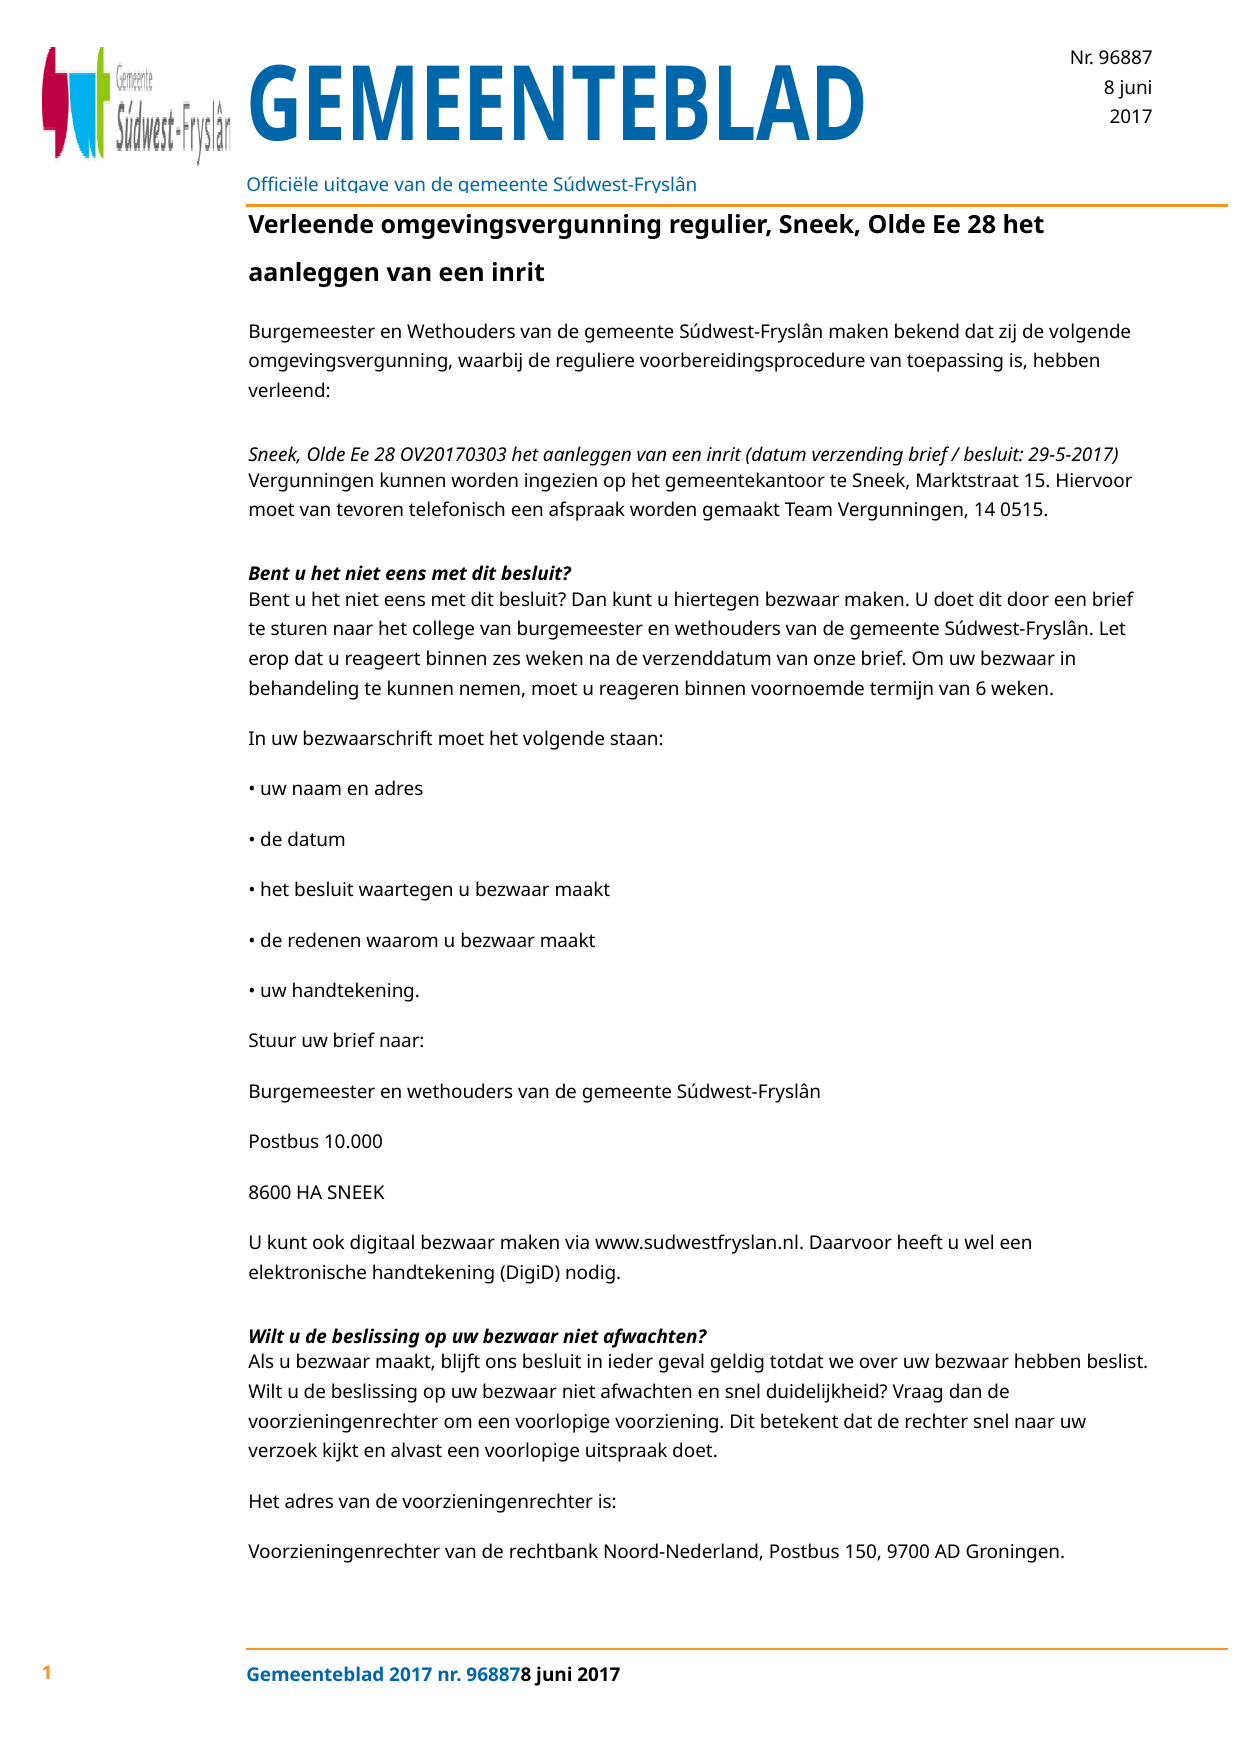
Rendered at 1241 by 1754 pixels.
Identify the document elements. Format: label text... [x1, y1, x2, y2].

picture [41, 47, 231, 172]
text Als u bezwaar maakt, blijft ons besluit in ieder geval geldig totdat we over uw bezwaar hebben beslist. Wilt u de beslissing op uw bezwaar niet afwachten en snel duidelijkheid? Vraag dan de voorzieningenrechter om een voorlopige voorziening. Dit betekent dat de rechter snel naar uw verzoek kijkt en alvast een voorlopige uitspraak doet. [248, 1349, 1152, 1463]
text Verleende omgevingsvergunning regulier, Sneek, Olde Ee 28 het aanleggen van een inrit [248, 207, 1152, 288]
text Vergunningen kunnen worden ingezien op het gemeentekantoor te Sneek, Marktstraat 15. Hiervoor moet van tevoren telefonisch een afspraak worden gemaakt Team Vergunningen, 14 0515. [248, 467, 1152, 522]
text Voorzieningenrechter van de rechtbank Noord-Nederland, Postbus 150, 9700 AD Groningen. [248, 1538, 1152, 1564]
text 8600 HA SNEEK [248, 1179, 1152, 1205]
text • uw handtekening. [248, 977, 1152, 1003]
text • de datum [248, 826, 1152, 852]
text Wilt u de beslissing op uw bezwaar niet afwachten? [248, 1323, 1152, 1349]
text U kunt ook digitaal bezwaar maken via www.sudwestfryslan.nl. Daarvoor heeft u wel een elektronische handtekening (DigiD) nodig. [248, 1229, 1152, 1285]
text Stuur uw brief naar: [248, 1028, 1152, 1053]
text Sneek, Olde Ee 28 OV20170303 het aanleggen van een inrit (datum verzending brief / besluit: 29-5-2017) [248, 441, 1152, 467]
text • de redenen waarom u bezwaar maakt [248, 927, 1152, 953]
text Bent u het niet eens met dit besluit? Dan kunt u hiertegen bezwaar maken. U doet dit door een brief te sturen naar het college van burgemeester en wethouders van de gemeente Súdwest-Fryslân. Let erop dat u reageert binnen zes weken na de verzenddatum van onze brief. Om uw bezwaar in behandeling te kunnen nemen, moet u reageren binnen voornoemde termijn van 6 weken. [248, 586, 1152, 701]
text Het adres van de voorzieningenrechter is: [248, 1488, 1152, 1513]
text • het besluit waartegen u bezwaar maakt [248, 876, 1152, 902]
text Postbus 10.000 [248, 1128, 1152, 1154]
text Burgemeester en Wethouders van de gemeente Súdwest-Fryslân maken bekend dat zij de volgende omgevingsvergunning, waarbij de reguliere voorbereidingsprocedure van toepassing is, hebben verleend: [248, 318, 1152, 403]
text In uw bezwaarschrift moet het volgende staan: [248, 725, 1152, 751]
text Bent u het niet eens met dit besluit? [248, 560, 1152, 586]
text Burgemeester en wethouders van de gemeente Súdwest-Fryslân [248, 1078, 1152, 1104]
text • uw naam en adres [248, 776, 1152, 801]
